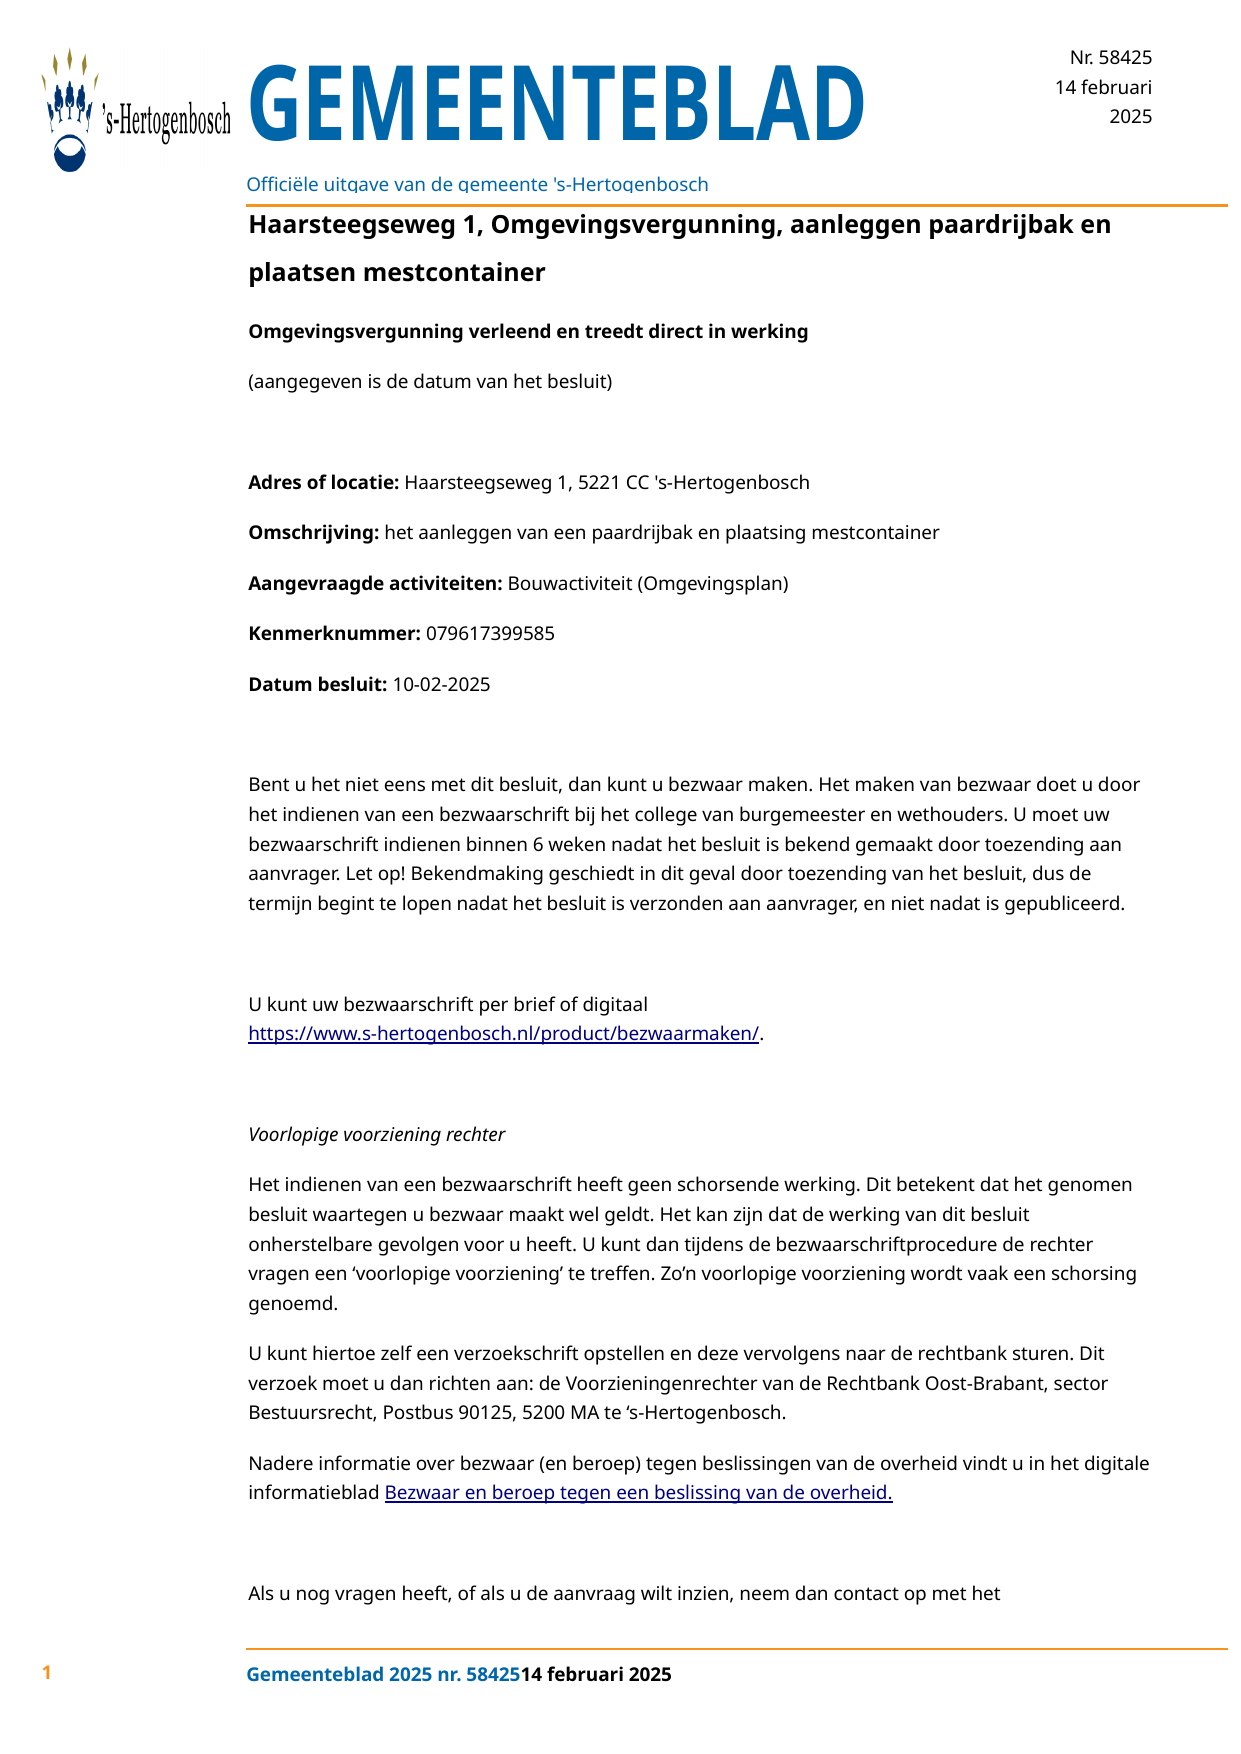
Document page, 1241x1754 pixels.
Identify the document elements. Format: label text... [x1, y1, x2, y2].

text (aangegeven is de datum van het besluit) [248, 368, 1152, 394]
text Aangevraagde activiteiten: Bouwactiviteit (Omgevingsplan) [248, 570, 1152, 596]
text U kunt hiertoe zelf een verzoekschrift opstellen en deze vervolgens naar de rechtbank sturen. Dit verzoek moet u dan richten aan: de Voorzieningenrechter van de Rechtbank Oost-Brabant, sector Bestuursrecht, Postbus 90125, 5200 MA te ‘s-Hertogenbosch. [248, 1340, 1152, 1425]
text Adres of locatie: Haarsteegseweg 1, 5221 CC 's-Hertogenbosch [248, 469, 1152, 495]
text Nadere informatie over bezwaar (en beroep) tegen beslissingen van de overheid vindt u in het digitale informatieblad Bezwaar en beroep tegen een beslissing van de overheid. [248, 1450, 1152, 1505]
text U kunt uw bezwaarschrift per brief of digitaal https://www.s-hertogenbosch.nl/product/bezwaarmaken/. [248, 991, 1152, 1046]
text Datum besluit: 10-02-2025 [248, 671, 1152, 697]
text Haarsteegseweg 1, Omgevingsvergunning, aanleggen paardrijbak en plaatsen mestcontainer [248, 207, 1152, 288]
text Kenmerknummer: 079617399585 [248, 620, 1152, 646]
text Als u nog vragen heeft, of als u de aanvraag wilt inzien, neem dan contact op met het [248, 1580, 1152, 1606]
text Voorlopige voorziening rechter [248, 1121, 1152, 1147]
text Het indienen van een bezwaarschrift heeft geen schorsende werking. Dit betekent dat het genomen besluit waartegen u bezwaar maakt wel geldt. Het kan zijn dat de werking van dit besluit onherstelbare gevolgen voor u heeft. U kunt dan tijdens de bezwaarschriftprocedure de rechter vragen een ‘voorlopige voorziening’ te treffen. Zo’n voorlopige voorziening wordt vaak een schorsing genoemd. [248, 1172, 1152, 1316]
text Omschrijving: het aanleggen van een paardrijbak en plaatsing mestcontainer [248, 519, 1152, 545]
text Omgevingsvergunning verleend en treedt direct in werking [248, 318, 1152, 344]
picture [41, 47, 231, 172]
text Bent u het niet eens met dit besluit, dan kunt u bezwaar maken. Het maken van bezwaar doet u door het indienen van een bezwaarschrift bij het college van burgemeester en wethouders. U moet uw bezwaarschrift indienen binnen 6 weken nadat het besluit is bekend gemaakt door toezending aan aanvrager. Let op! Bekendmaking geschiedt in dit geval door toezending van het besluit, dus de termijn begint te lopen nadat het besluit is verzonden aan aanvrager, en niet nadat is gepubliceerd. [248, 772, 1152, 916]
